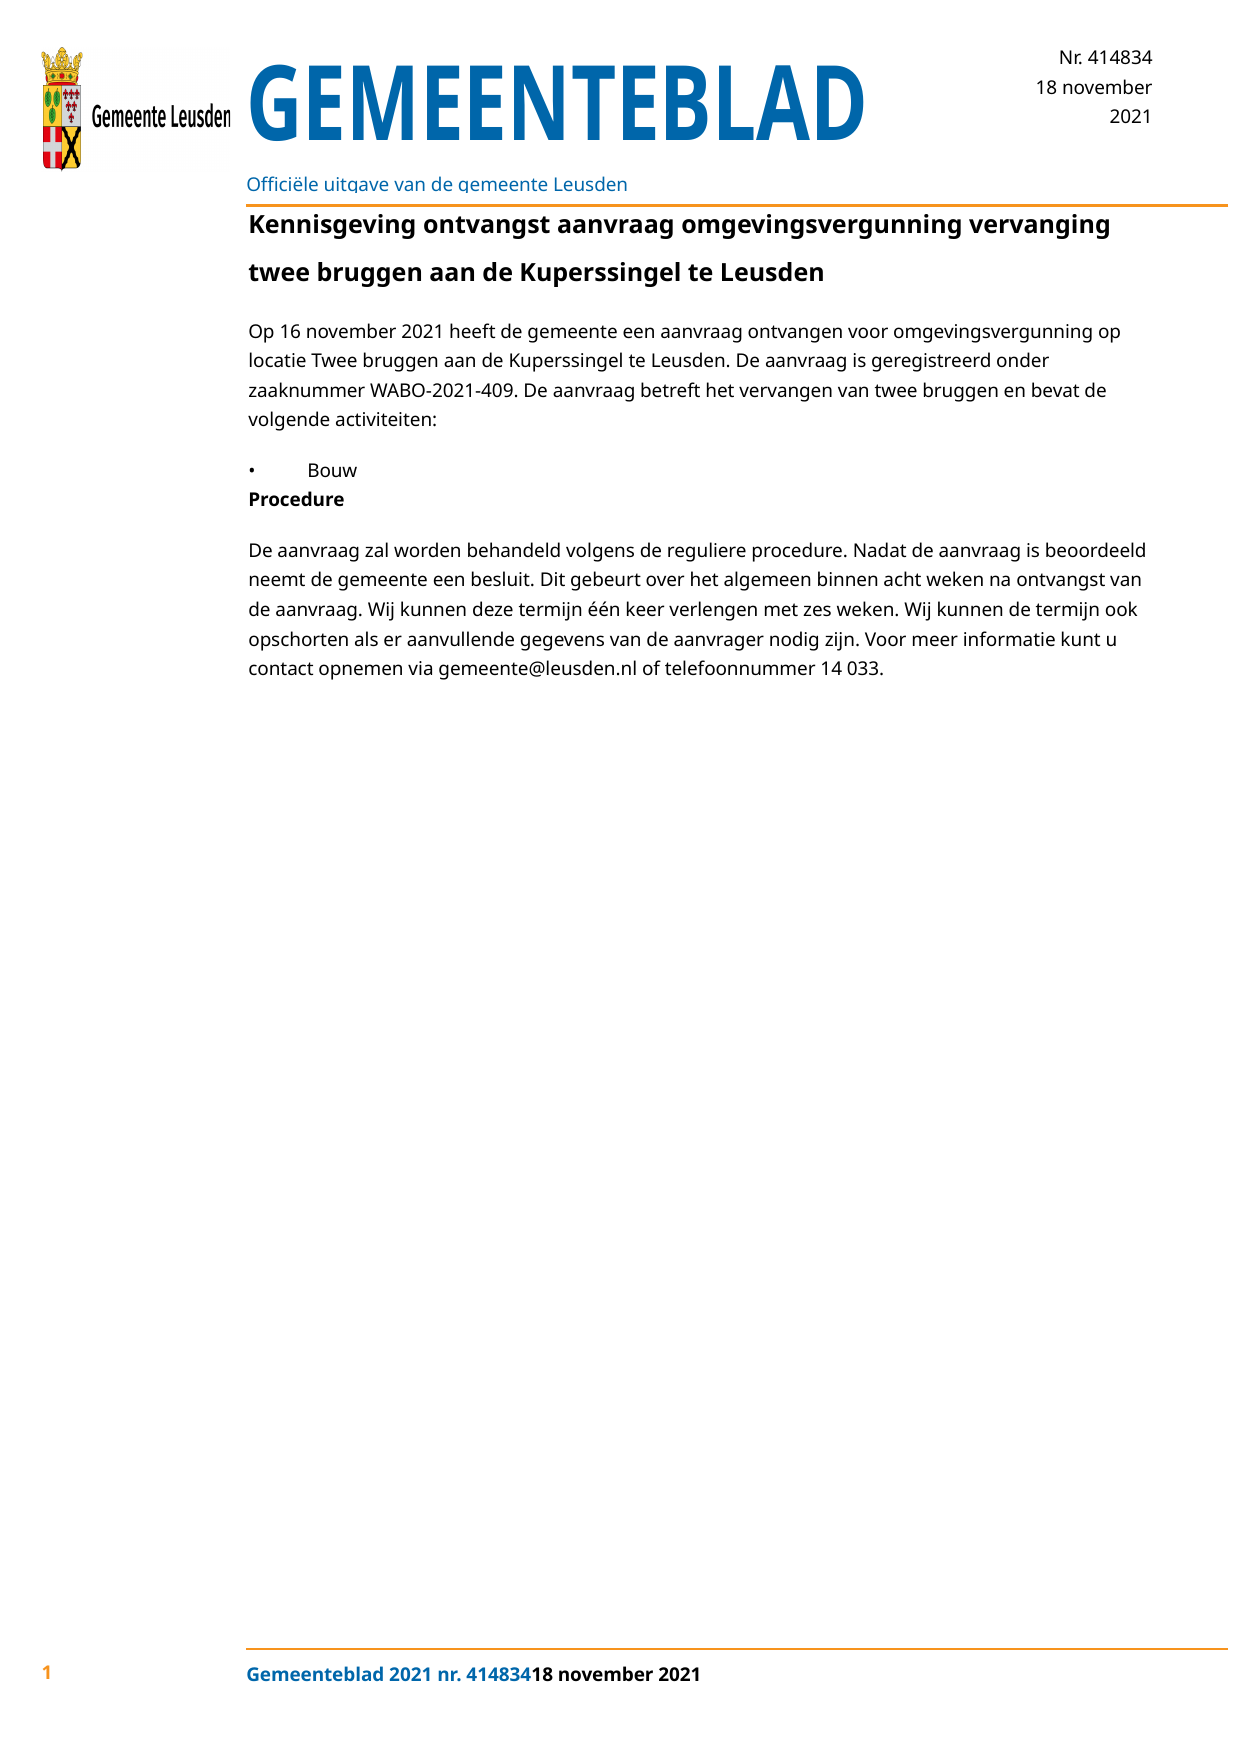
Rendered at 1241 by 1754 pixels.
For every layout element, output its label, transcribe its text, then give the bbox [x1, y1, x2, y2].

list Bouw [248, 457, 1152, 483]
picture [41, 47, 231, 172]
text Procedure [248, 487, 1152, 512]
text Op 16 november 2021 heeft de gemeente een aanvraag ontvangen voor omgevingsvergunning op locatie Twee bruggen aan de Kuperssingel te Leusden. De aanvraag is geregistreerd onder zaaknummer WABO-2021-409. De aanvraag betreft het vervangen van twee bruggen en bevat de volgende activiteiten: [248, 318, 1152, 432]
text Kennisgeving ontvangst aanvraag omgevingsvergunning vervanging twee bruggen aan de Kuperssingel te Leusden [248, 207, 1152, 288]
text De aanvraag zal worden behandeld volgens de reguliere procedure. Nadat de aanvraag is beoordeeld neemt de gemeente een besluit. Dit gebeurt over het algemeen binnen acht weken na ontvangst van de aanvraag. Wij kunnen deze termijn één keer verlengen met zes weken. Wij kunnen de termijn ook opschorten als er aanvullende gegevens van de aanvrager nodig zijn. Voor meer informatie kunt u contact opnemen via gemeente@leusden.nl of telefoonnummer 14 033. [248, 537, 1152, 681]
